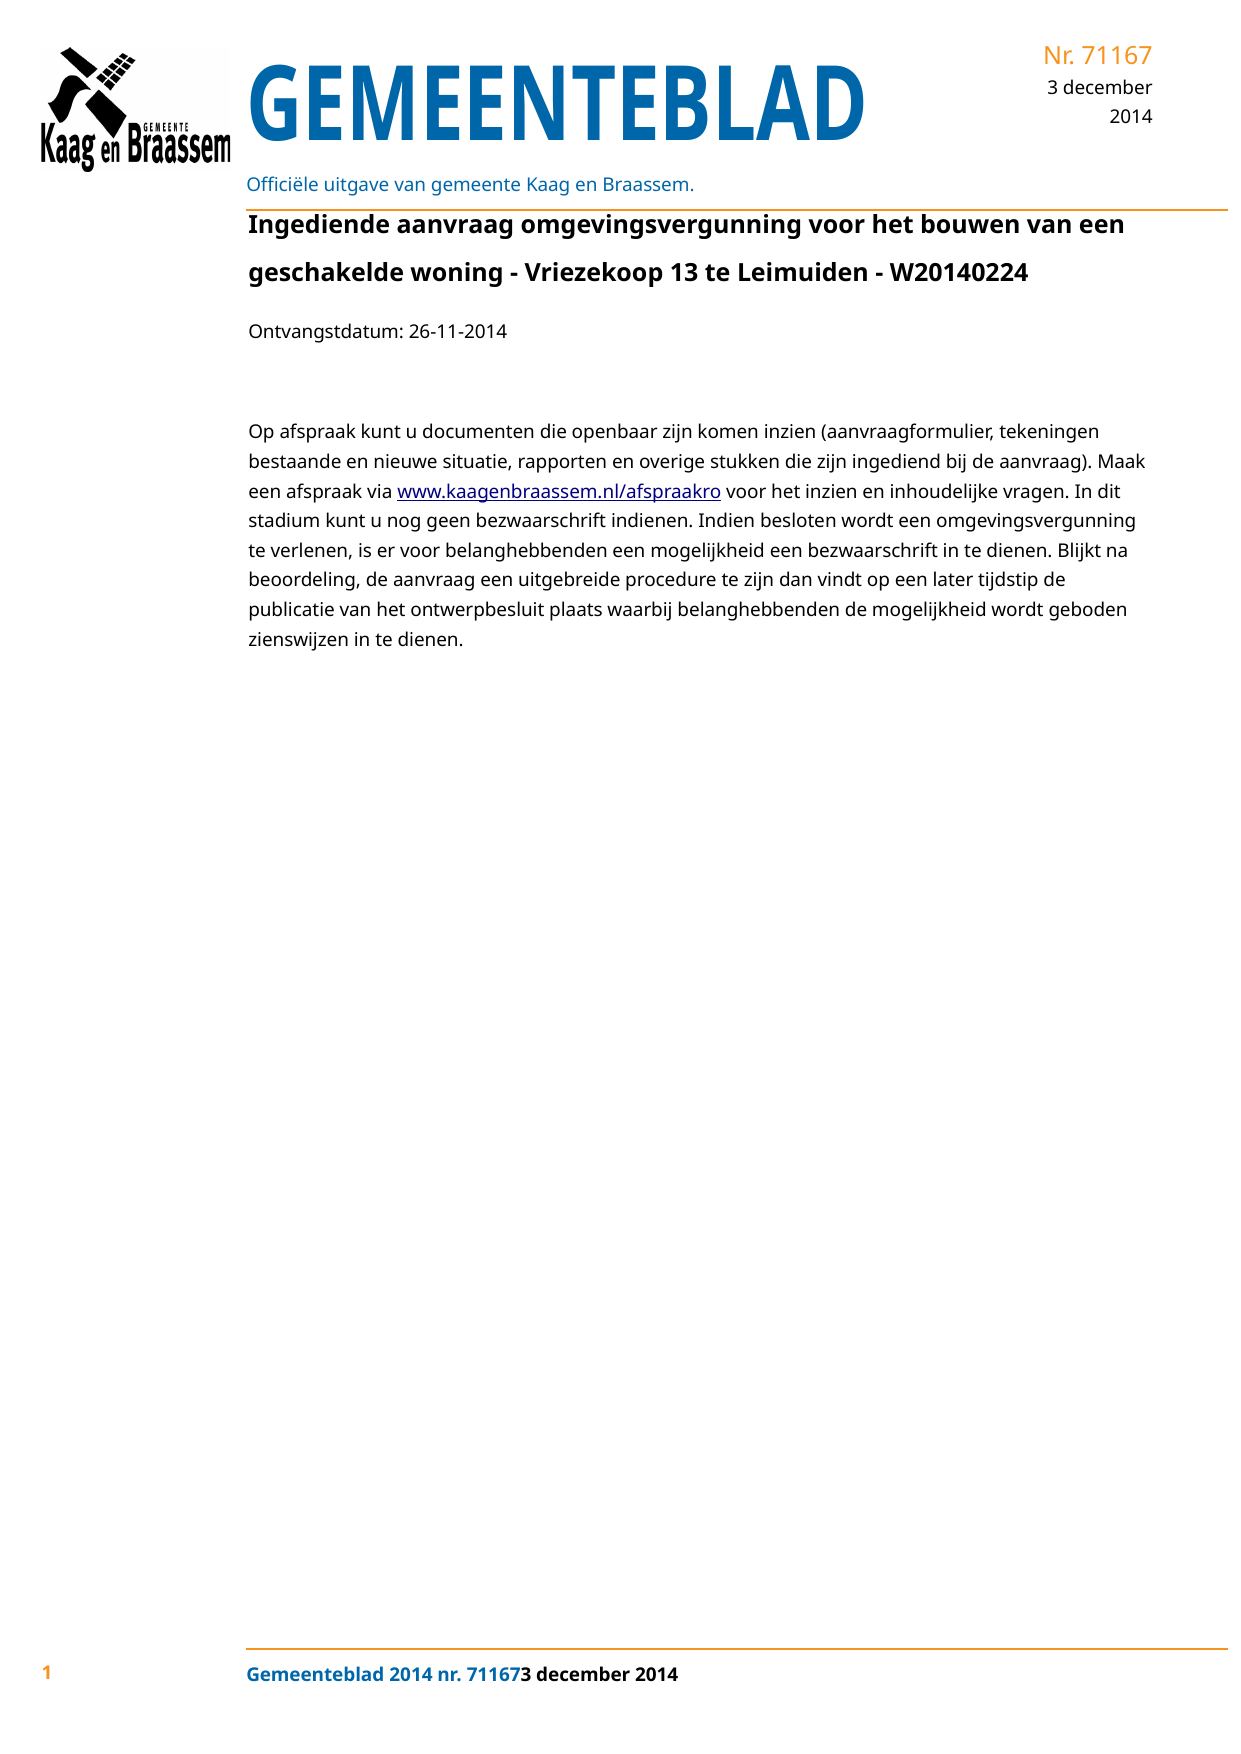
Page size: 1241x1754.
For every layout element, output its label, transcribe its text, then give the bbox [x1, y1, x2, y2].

text Op afspraak kunt u documenten die openbaar zijn komen inzien (aanvraagformulier, tekeningen bestaande en nieuwe situatie, rapporten en overige stukken die zijn ingediend bij de aanvraag). Maak een afspraak via www.kaagenbraassem.nl/afspraakro voor het inzien en inhoudelijke vragen. In dit stadium kunt u nog geen bezwaarschrift indienen. Indien besloten wordt een omgevingsvergunning te verlenen, is er voor belanghebbenden een mogelijkheid een bezwaarschrift in te dienen. Blijkt na beoordeling, de aanvraag een uitgebreide procedure te zijn dan vindt op een later tijdstip de publicatie van het ontwerpbesluit plaats waarbij belanghebbenden de mogelijkheid wordt geboden zienswijzen in te dienen. [248, 419, 1152, 652]
picture [41, 47, 231, 172]
text Ingediende aanvraag omgevingsvergunning voor het bouwen van een geschakelde woning - Vriezekoop 13 te Leimuiden - W20140224 [248, 211, 1152, 288]
text Ontvangstdatum: 26-11-2014 [248, 318, 1152, 344]
